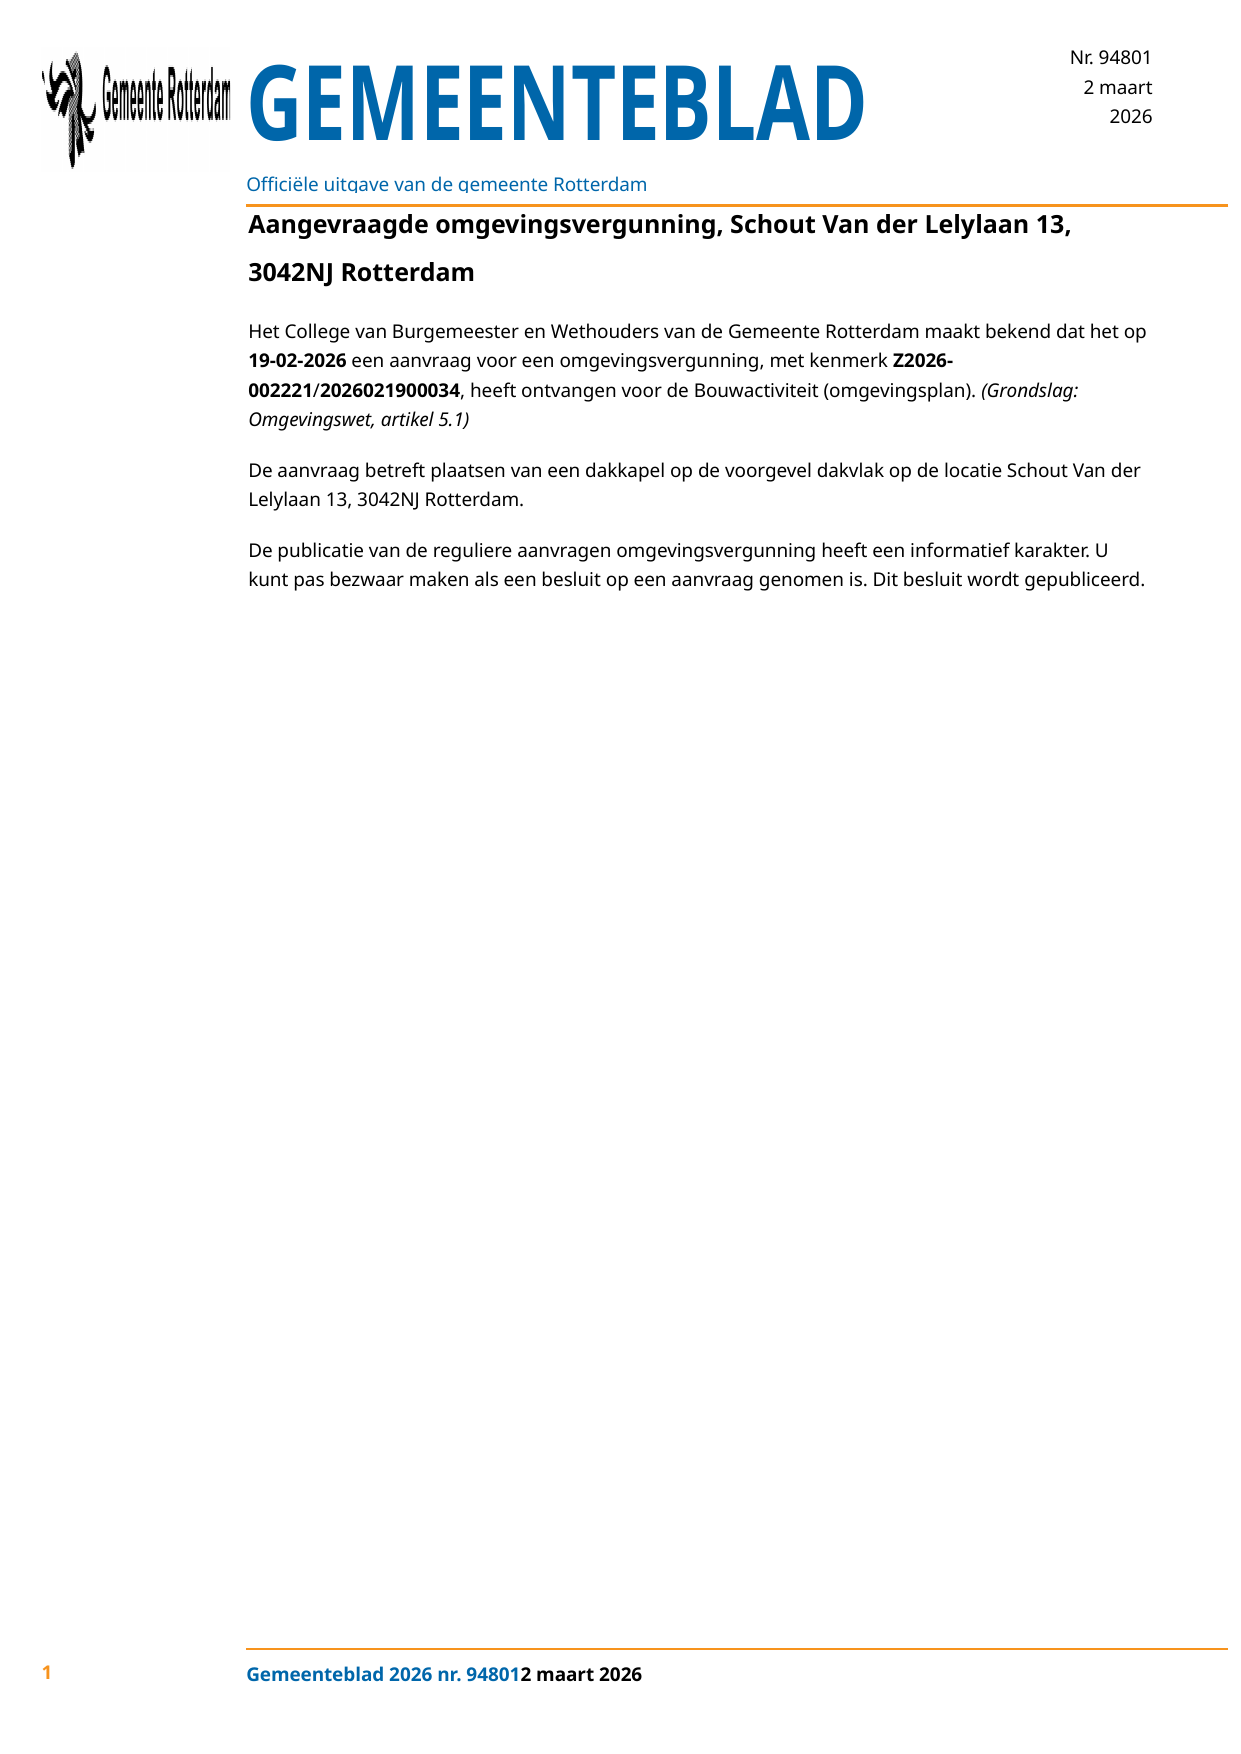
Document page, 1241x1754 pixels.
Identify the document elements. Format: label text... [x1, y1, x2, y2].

text Het College van Burgemeester en Wethouders van de Gemeente Rotterdam maakt bekend dat het op 19-02-2026 een aanvraag voor een omgevingsvergunning, met kenmerk Z2026-002221/2026021900034, heeft ontvangen voor de Bouwactiviteit (omgevingsplan). (Grondslag: Omgevingswet, artikel 5.1) [248, 318, 1152, 432]
text De publicatie van de reguliere aanvragen omgevingsvergunning heeft een informatief karakter. U kunt pas bezwaar maken als een besluit op een aanvraag genomen is. Dit besluit wordt gepubliceerd. [248, 537, 1152, 592]
picture [41, 47, 231, 172]
text Aangevraagde omgevingsvergunning, Schout Van der Lelylaan 13, 3042NJ Rotterdam [248, 207, 1152, 288]
text De aanvraag betreft plaatsen van een dakkapel op de voorgevel dakvlak op de locatie Schout Van der Lelylaan 13, 3042NJ Rotterdam. [248, 457, 1152, 512]
